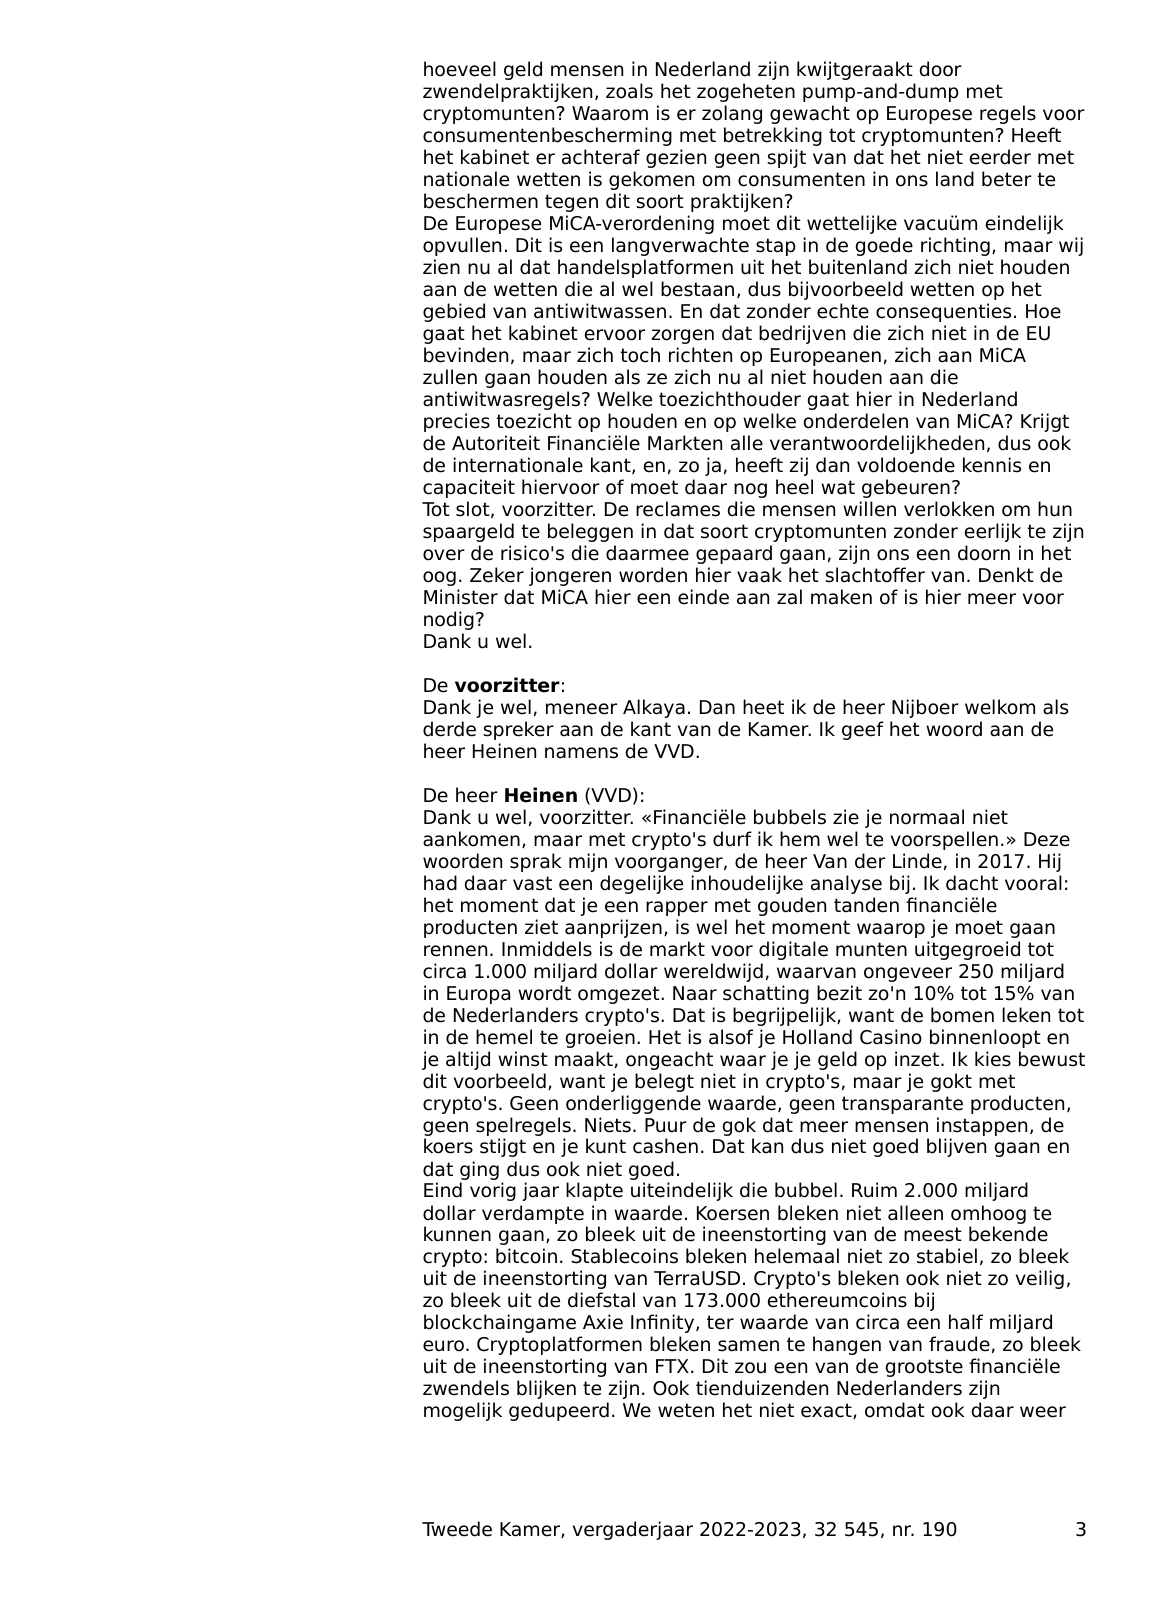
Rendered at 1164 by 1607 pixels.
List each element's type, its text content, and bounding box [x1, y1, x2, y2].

text Dank je wel, meneer Alkaya. Dan heet ik de heer Nijboer welkom als derde spreker aan de kant van de Kamer. Ik geef het woord aan de heer Heinen namens de VVD. [422, 697, 1087, 763]
text Eind vorig jaar klapte uiteindelijk die bubbel. Ruim 2.000 miljard dollar verdampte in waarde. Koersen bleken niet alleen omhoog te kunnen gaan, zo bleek uit de ineenstorting van de meest bekende crypto: bitcoin. Stablecoins bleken helemaal niet zo stabiel, zo bleek uit de ineenstorting van TerraUSD. Crypto's bleken ook niet zo veilig, zo bleek uit de diefstal van 173.000 ethereumcoins bij blockchaingame Axie Infinity, ter waarde van circa een half miljard euro. Cryptoplatformen bleken samen te hangen van fraude, zo bleek uit de ineenstorting van FTX. Dit zou een van de grootste financiële zwendels blijken te zijn. Ook tienduizenden Nederlanders zijn mogelijk gedupeerd. We weten het niet exact, omdat ook daar weer [422, 1180, 1087, 1422]
text De voorzitter: [422, 675, 1087, 697]
text Tot slot, voorzitter. De reclames die mensen willen verlokken om hun spaargeld te beleggen in dat soort cryptomunten zonder eerlijk te zijn over de risico's die daarmee gepaard gaan, zijn ons een doorn in het oog. Zeker jongeren worden hier vaak het slachtoffer van. Denkt de Minister dat MiCA hier een einde aan zal maken of is hier meer voor nodig? [422, 499, 1087, 631]
text De heer Heinen (VVD): [422, 785, 1087, 807]
text hoeveel geld mensen in Nederland zijn kwijtgeraakt door zwendelpraktijken, zoals het zogeheten pump-and-dump met cryptomunten? Waarom is er zolang gewacht op Europese regels voor consumentenbescherming met betrekking tot cryptomunten? Heeft het kabinet er achteraf gezien geen spijt van dat het niet eerder met nationale wetten is gekomen om consumenten in ons land beter te beschermen tegen dit soort praktijken? [422, 59, 1087, 213]
text De Europese MiCA-verordening moet dit wettelijke vacuüm eindelijk opvullen. Dit is een langverwachte stap in de goede richting, maar wij zien nu al dat handelsplatformen uit het buitenland zich niet houden aan de wetten die al wel bestaan, dus bijvoorbeeld wetten op het gebied van antiwitwassen. En dat zonder echte consequenties. Hoe gaat het kabinet ervoor zorgen dat bedrijven die zich niet in de EU bevinden, maar zich toch richten op Europeanen, zich aan MiCA zullen gaan houden als ze zich nu al niet houden aan die antiwitwasregels? Welke toezichthouder gaat hier in Nederland precies toezicht op houden en op welke onderdelen van MiCA? Krijgt de Autoriteit Financiële Markten alle verantwoordelijkheden, dus ook de internationale kant, en, zo ja, heeft zij dan voldoende kennis en capaciteit hiervoor of moet daar nog heel wat gebeuren? [422, 213, 1087, 499]
text Dank u wel. [422, 631, 1087, 652]
text Dank u wel, voorzitter. «Financiële bubbels zie je normaal niet aankomen, maar met crypto's durf ik hem wel te voorspellen.» Deze woorden sprak mijn voorganger, de heer Van der Linde, in 2017. Hij had daar vast een degelijke inhoudelijke analyse bij. Ik dacht vooral: het moment dat je een rapper met gouden tanden financiële producten ziet aanprijzen, is wel het moment waarop je moet gaan rennen. Inmiddels is de markt voor digitale munten uitgegroeid tot circa 1.000 miljard dollar wereldwijd, waarvan ongeveer 250 miljard in Europa wordt omgezet. Naar schatting bezit zo'n 10% tot 15% van de Nederlanders crypto's. Dat is begrijpelijk, want de bomen leken tot in de hemel te groeien. Het is alsof je Holland Casino binnenloopt en je altijd winst maakt, ongeacht waar je je geld op inzet. Ik kies bewust dit voorbeeld, want je belegt niet in crypto's, maar je gokt met crypto's. Geen onderliggende waarde, geen transparante producten, geen spelregels. Niets. Puur de gok dat meer mensen instappen, de koers stijgt en je kunt cashen. Dat kan dus niet goed blijven gaan en dat ging dus ook niet goed. [422, 807, 1087, 1180]
